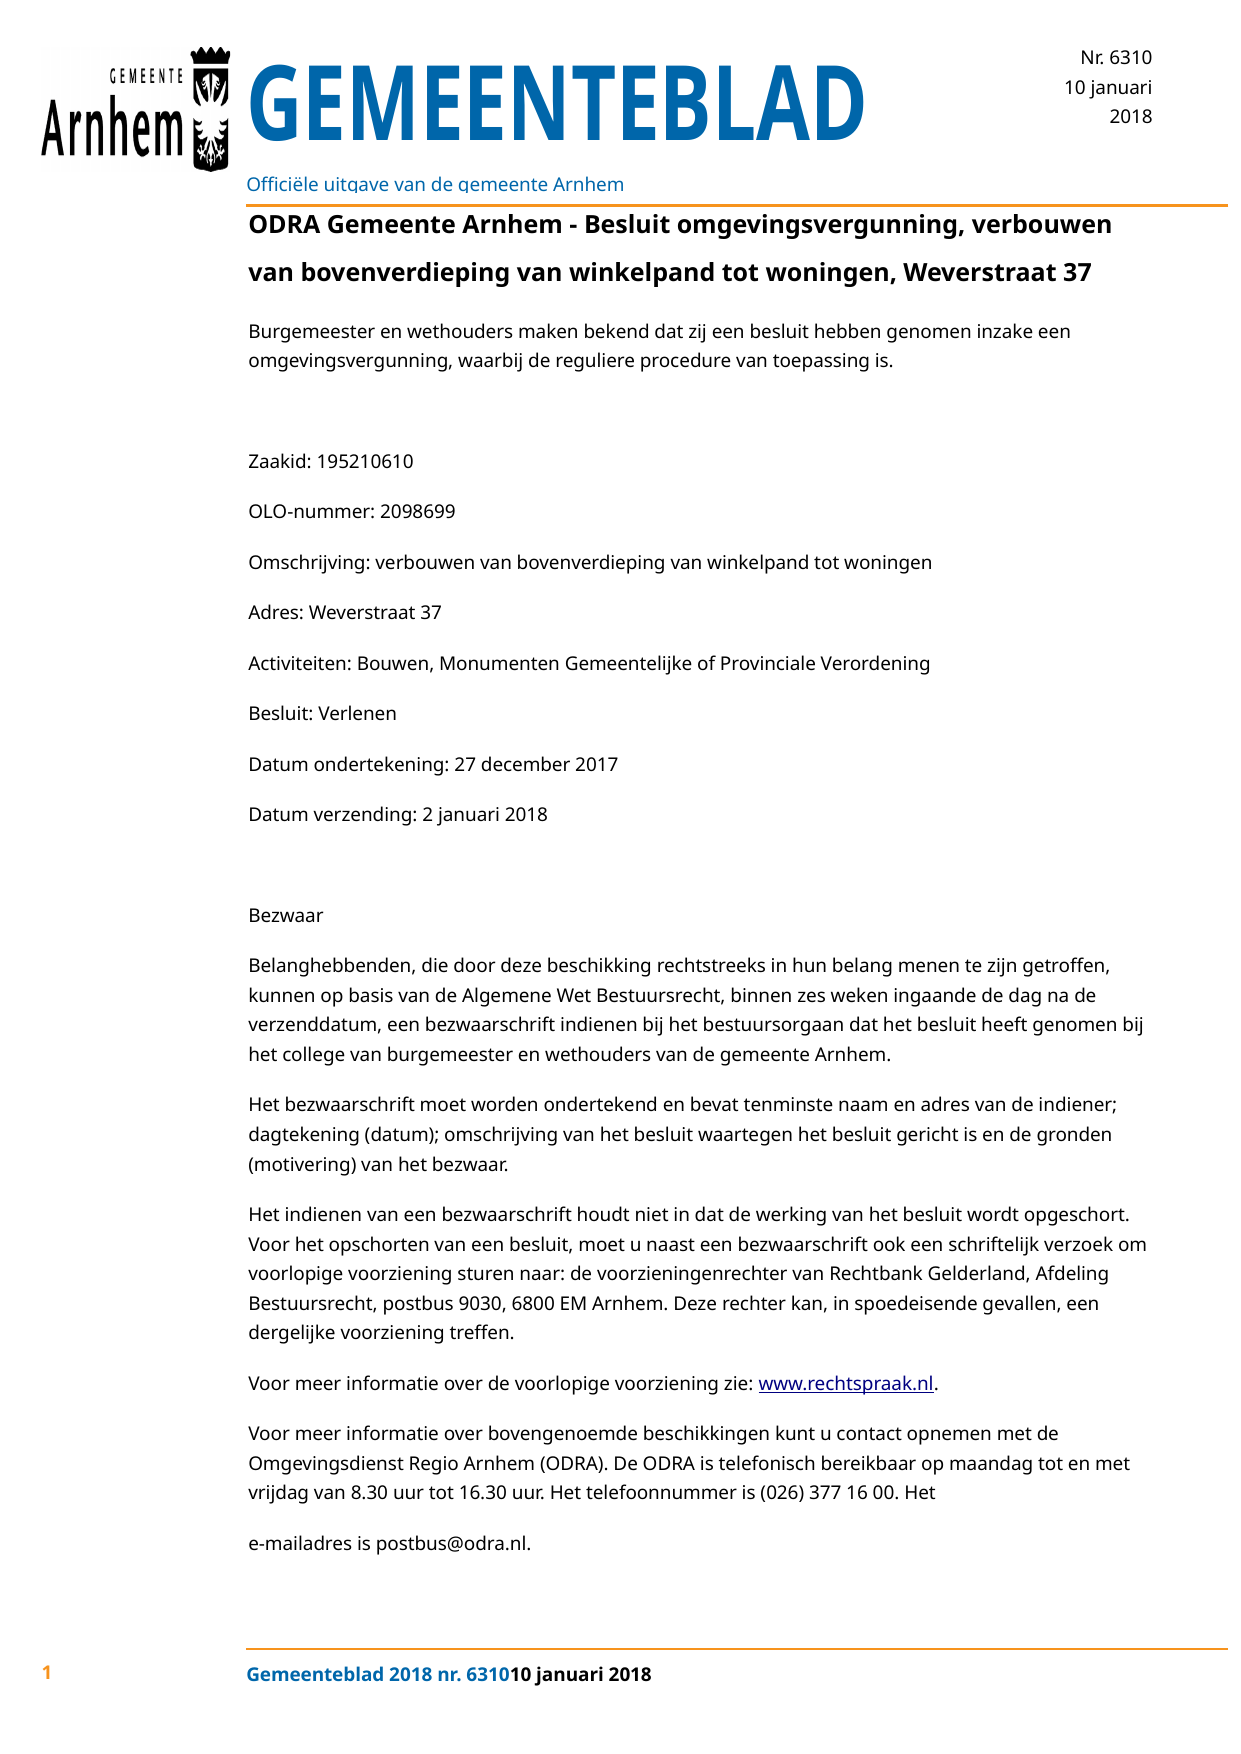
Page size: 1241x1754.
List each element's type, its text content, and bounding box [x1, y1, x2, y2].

text Belanghebbenden, die door deze beschikking rechtstreeks in hun belang menen te zijn getroffen, kunnen op basis van de Algemene Wet Bestuursrecht, binnen zes weken ingaande de dag na de verzenddatum, een bezwaarschrift indienen bij het bestuursorgaan dat het besluit heeft genomen bij het college van burgemeester en wethouders van de gemeente Arnhem. [248, 952, 1152, 1067]
text Activiteiten: Bouwen, Monumenten Gemeentelijke of Provinciale Verordening [248, 650, 1152, 676]
text ODRA Gemeente Arnhem - Besluit omgevingsvergunning, verbouwen van bovenverdieping van winkelpand tot woningen, Weverstraat 37 [248, 207, 1152, 288]
text Bezwaar [248, 902, 1152, 928]
text Burgemeester en wethouders maken bekend dat zij een besluit hebben genomen inzake een omgevingsvergunning, waarbij de reguliere procedure van toepassing is. [248, 318, 1152, 373]
text Zaakid: 195210610 [248, 448, 1152, 474]
text Adres: Weverstraat 37 [248, 599, 1152, 625]
text Besluit: Verlenen [248, 700, 1152, 726]
text Datum ondertekening: 27 december 2017 [248, 751, 1152, 777]
text Voor meer informatie over bovengenoemde beschikkingen kunt u contact opnemen met de Omgevingsdienst Regio Arnhem (ODRA). De ODRA is telefonisch bereikbaar op maandag tot en met vrijdag van 8.30 uur tot 16.30 uur. Het telefoonnummer is (026) 377 16 00. Het [248, 1420, 1152, 1505]
text OLO-nummer: 2098699 [248, 499, 1152, 524]
picture [41, 47, 231, 172]
text Omschrijving: verbouwen van bovenverdieping van winkelpand tot woningen [248, 549, 1152, 575]
text e-mailadres is postbus@odra.nl. [248, 1530, 1152, 1556]
text Het indienen van een bezwaarschrift houdt niet in dat de werking van het besluit wordt opgeschort. Voor het opschorten van een besluit, moet u naast een bezwaarschrift ook een schriftelijk verzoek om voorlopige voorziening sturen naar: de voorzieningenrechter van Rechtbank Gelderland, Afdeling Bestuursrecht, postbus 9030, 6800 EM Arnhem. Deze rechter kan, in spoedeisende gevallen, een dergelijke voorziening treffen. [248, 1201, 1152, 1345]
text Datum verzending: 2 januari 2018 [248, 801, 1152, 827]
text Voor meer informatie over de voorlopige voorziening zie: www.rechtspraak.nl. [248, 1370, 1152, 1396]
text Het bezwaarschrift moet worden ondertekend en bevat tenminste naam en adres van de indiener; dagtekening (datum); omschrijving van het besluit waartegen het besluit gericht is en de gronden (motivering) van het bezwaar. [248, 1092, 1152, 1177]
